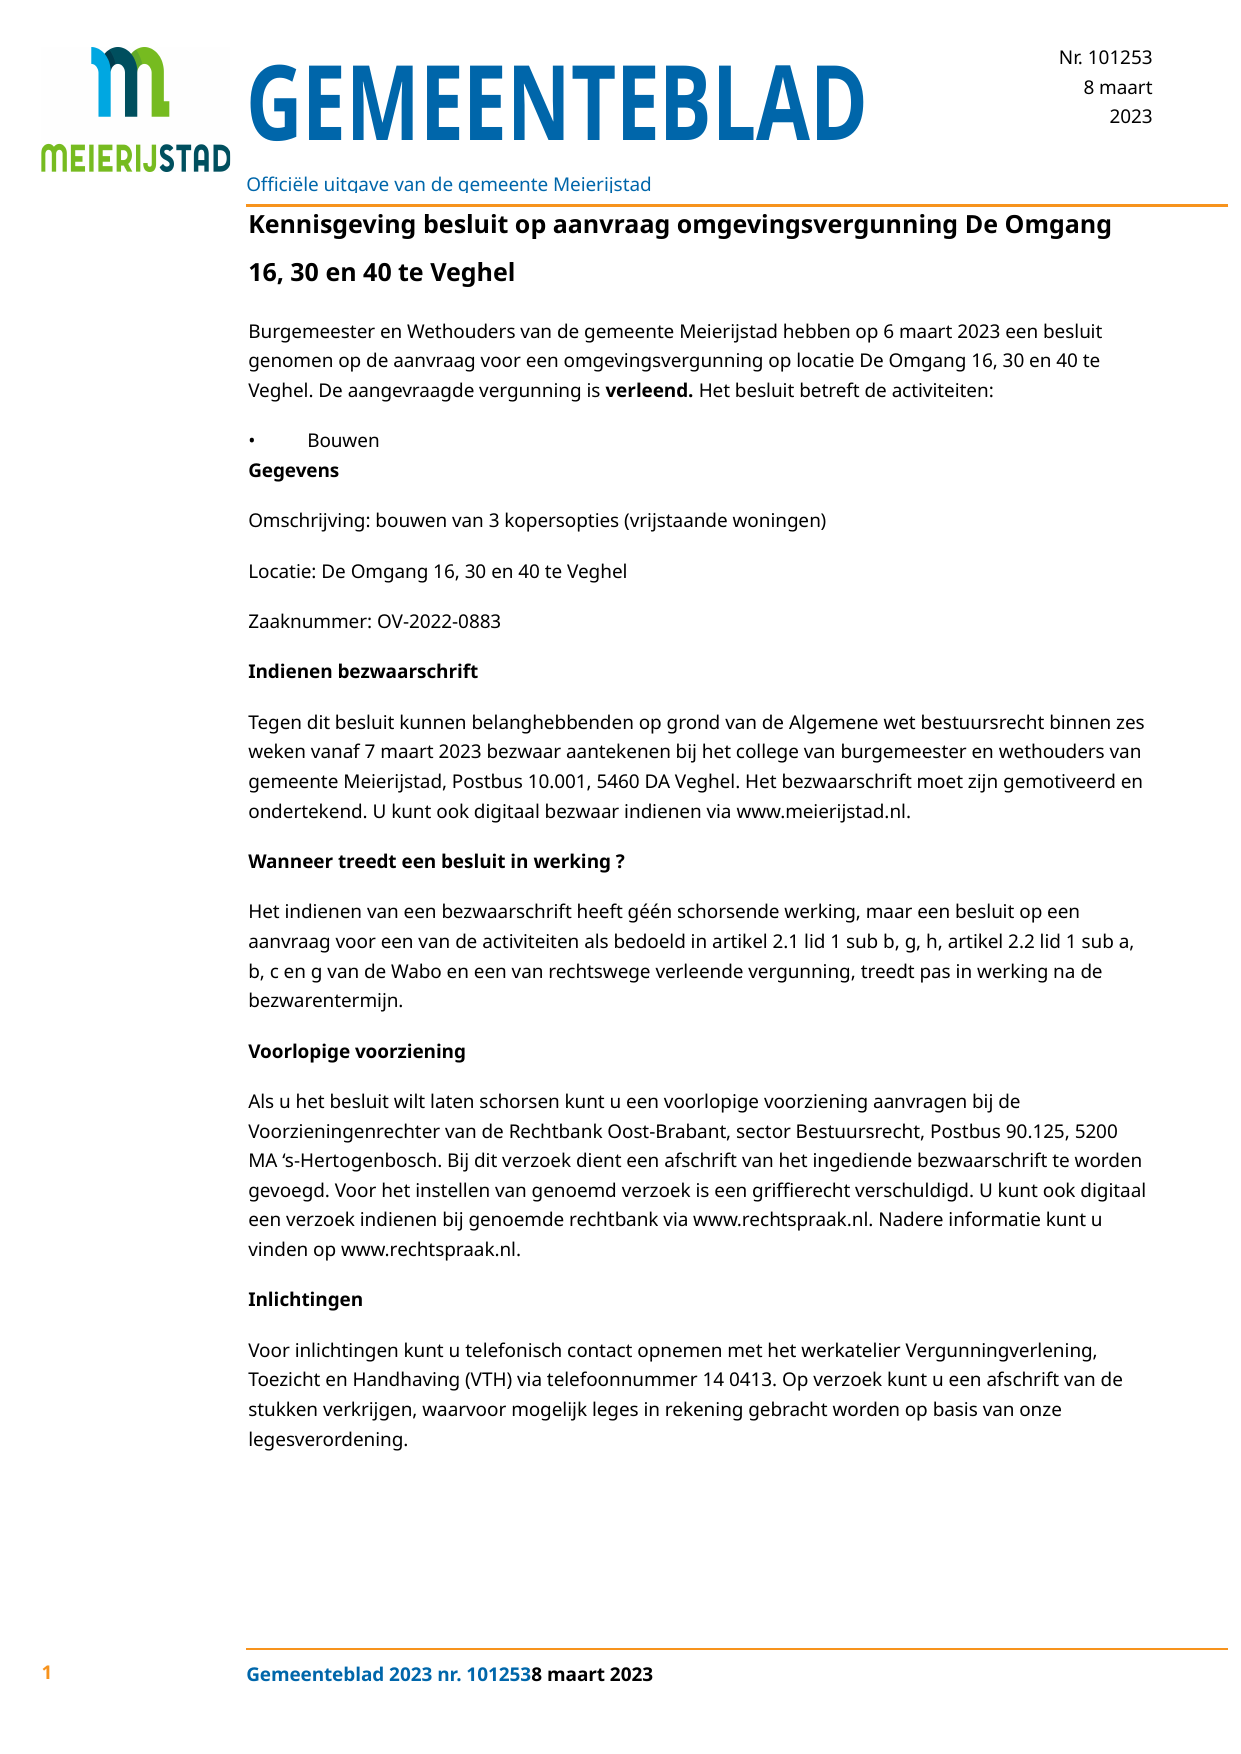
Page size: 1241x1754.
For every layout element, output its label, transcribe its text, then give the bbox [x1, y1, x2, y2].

text Indienen bezwaarschrift [248, 659, 1152, 684]
text Wanneer treedt een besluit in werking ? [248, 848, 1152, 874]
text Tegen dit besluit kunnen belanghebbenden op grond van de Algemene wet bestuursrecht binnen zes weken vanaf 7 maart 2023 bezwaar aantekenen bij het college van burgemeester en wethouders van gemeente Meierijstad, Postbus 10.001, 5460 DA Veghel. Het bezwaarschrift moet zijn gemotiveerd en ondertekend. U kunt ook digitaal bezwaar indienen via www.meierijstad.nl. [248, 709, 1152, 824]
text Het indienen van een bezwaarschrift heeft géén schorsende werking, maar een besluit op een aanvraag voor een van de activiteiten als bedoeld in artikel 2.1 lid 1 sub b, g, h, artikel 2.2 lid 1 sub a, b, c en g van de Wabo en een van rechtswege verleende vergunning, treedt pas in werking na de bezwarentermijn. [248, 899, 1152, 1013]
text Voor inlichtingen kunt u telefonisch contact opnemen met het werkatelier Vergunningverlening, Toezicht en Handhaving (VTH) via telefoonnummer 14 0413. Op verzoek kunt u een afschrift van de stukken verkrijgen, waarvoor mogelijk leges in rekening gebracht worden op basis van onze legesverordening. [248, 1337, 1152, 1452]
text Omschrijving: bouwen van 3 kopersopties (vrijstaande woningen) [248, 507, 1152, 533]
list Bouwen [248, 427, 1152, 453]
text Voorlopige voorziening [248, 1038, 1152, 1064]
text Als u het besluit wilt laten schorsen kunt u een voorlopige voorziening aanvragen bij de Voorzieningenrechter van de Rechtbank Oost-Brabant, sector Bestuursrecht, Postbus 90.125, 5200 MA ‘s-Hertogenbosch. Bij dit verzoek dient een afschrift van het ingediende bezwaarschrift te worden gevoegd. Voor het instellen van genoemd verzoek is een griffierecht verschuldigd. U kunt ook digitaal een verzoek indienen bij genoemde rechtbank via www.rechtspraak.nl. Nadere informatie kunt u vinden op www.rechtspraak.nl. [248, 1088, 1152, 1262]
text Inlichtingen [248, 1287, 1152, 1312]
text Zaaknummer: OV-2022-0883 [248, 608, 1152, 634]
text Gegevens [248, 457, 1152, 483]
text Kennisgeving besluit op aanvraag omgevingsvergunning De Omgang 16, 30 en 40 te Veghel [248, 207, 1152, 288]
text Locatie: De Omgang 16, 30 en 40 te Veghel [248, 558, 1152, 584]
text Burgemeester en Wethouders van de gemeente Meierijstad hebben op 6 maart 2023 een besluit genomen op de aanvraag voor een omgevingsvergunning op locatie De Omgang 16, 30 en 40 te Veghel. De aangevraagde vergunning is verleend. Het besluit betreft de activiteiten: [248, 318, 1152, 403]
picture [41, 47, 231, 172]
